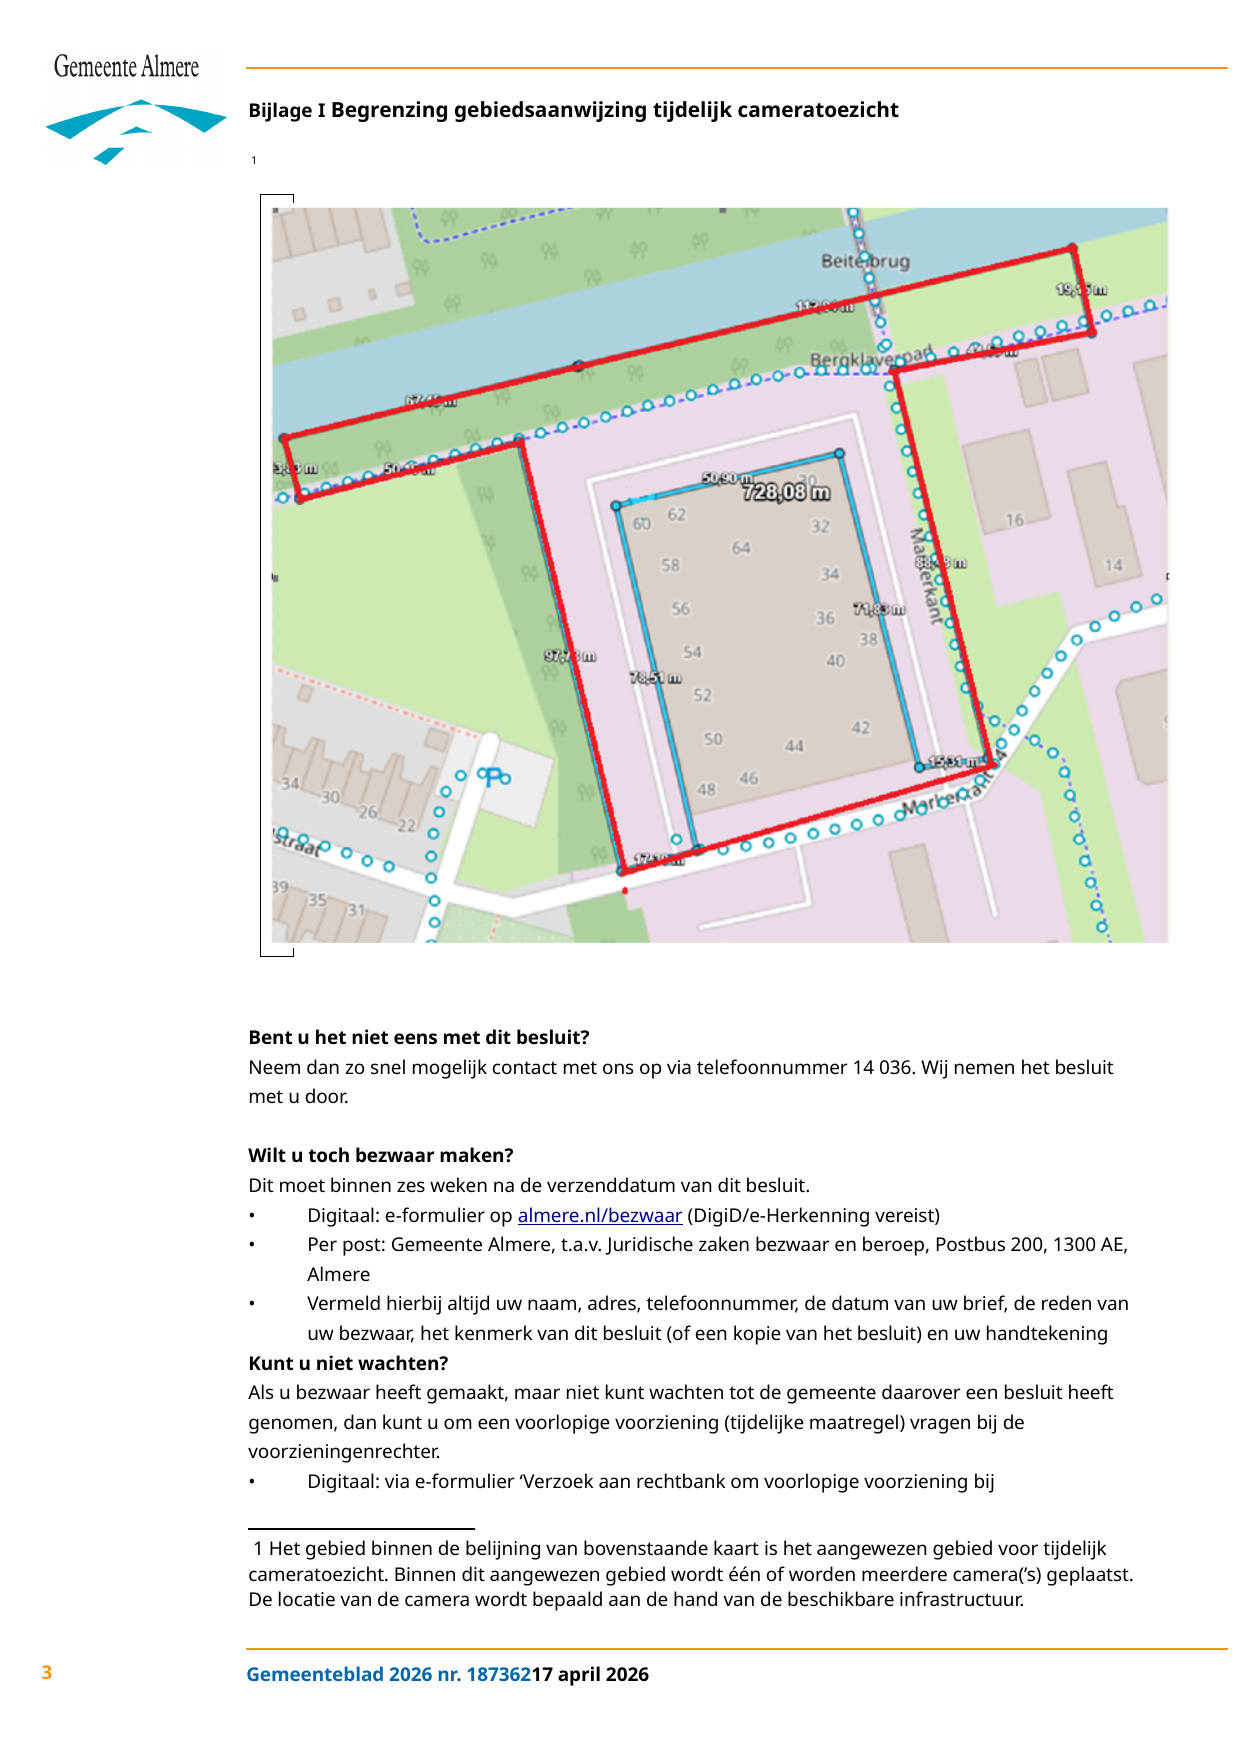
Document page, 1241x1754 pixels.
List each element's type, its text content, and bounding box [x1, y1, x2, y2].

list Digitaal: e-formulier op almere.nl/bezwaar (DigiD/e-Herkenning vereist) [248, 1202, 1152, 1228]
text Kunt u niet wachten? [248, 1350, 1152, 1376]
picture [268, 203, 1173, 948]
text Dit moet binnen zes weken na de verzenddatum van dit besluit. [248, 1172, 1152, 1198]
text Bijlage I Begrenzing gebiedsaanwijzing tijdelijk cameratoezicht [248, 95, 1152, 123]
list Digitaal: via e-formulier ‘Verzoek aan rechtbank om voorlopige voorziening bij [248, 1468, 1152, 1494]
text Neem dan zo snel mogelijk contact met ons op via telefoonnummer 14 036. Wij nemen het besluit met u door. [248, 1054, 1152, 1109]
list Vermeld hierbij altijd uw naam, adres, telefoonnummer, de datum van uw brief, de reden van uw bezwaar, het kenmerk van dit besluit (of een kopie van het besluit) en uw handtekening [248, 1291, 1152, 1346]
list Per post: Gemeente Almere, t.a.v. Juridische zaken bezwaar en beroep, Postbus 200, 1300 AE, Almere [248, 1231, 1152, 1287]
text Als u bezwaar heeft gemaakt, maar niet kunt wachten tot de gemeente daarover een besluit heeft genomen, dan kunt u om een voorlopige voorziening (tijdelijke maatregel) vragen bij de voorzieningenrechter. [248, 1379, 1152, 1464]
picture [41, 47, 231, 172]
text Bent u het niet eens met dit besluit? [248, 1024, 1152, 1050]
text Wilt u toch bezwaar maken? [248, 1143, 1152, 1168]
text Het gebied binnen de belijning van bovenstaande kaart is het aangewezen gebied voor tijdelijk cameratoezicht. Binnen dit aangewezen gebied wordt één of worden meerdere camera(’s) geplaatst. De locatie van de camera wordt bepaald aan de hand van de beschikbare infrastructuur. [248, 1535, 1152, 1612]
